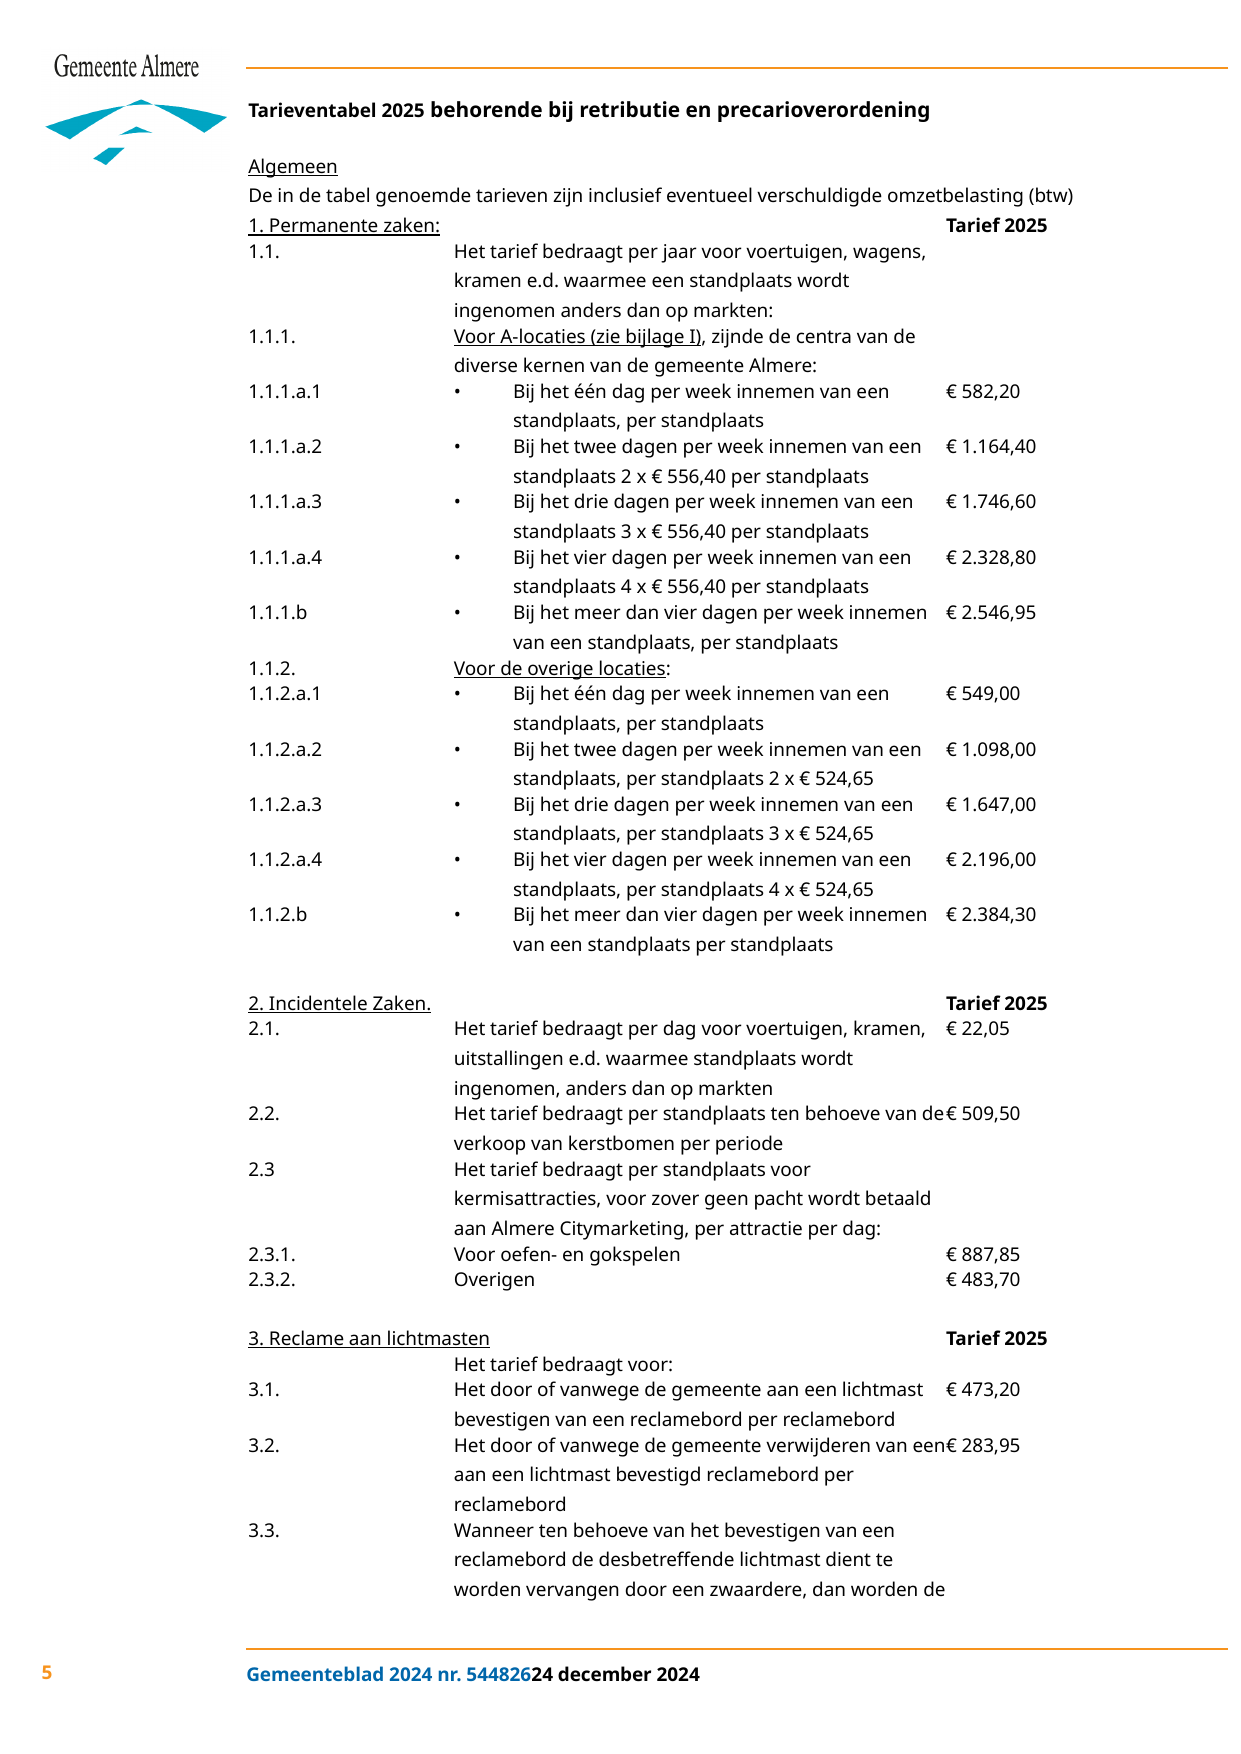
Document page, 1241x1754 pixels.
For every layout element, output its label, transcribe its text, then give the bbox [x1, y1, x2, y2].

table_cell € 2.328,80 [946, 544, 1152, 599]
table_cell [248, 1351, 454, 1377]
table_header 2. Incidentele Zaken. [248, 990, 946, 1016]
table_cell Bij het twee dagen per week innemen van een standplaats 2 x € 556,40 per standplaats [454, 434, 946, 489]
table_cell € 887,85 [946, 1241, 1152, 1266]
table_cell Het tarief bedraagt per dag voor voertuigen, kramen, uitstallingen e.d. waarmee standplaats wordt ingenomen, anders dan op markten [454, 1016, 946, 1101]
table_cell 2.3.2. [248, 1266, 454, 1292]
table_header 3. Reclame aan lichtmasten [248, 1325, 946, 1351]
table_header Tarief 2025 [946, 212, 1152, 238]
text Algemeen [248, 153, 1152, 179]
table_cell Het door of vanwege de gemeente aan een lichtmast bevestigen van een reclamebord per reclamebord [454, 1377, 946, 1432]
table_cell Bij het vier dagen per week innemen van een standplaats 4 x € 556,40 per standplaats [454, 544, 946, 599]
table_cell [946, 238, 1152, 323]
table_header 1. Permanente zaken: [248, 212, 946, 238]
table_cell 1.1.1.a.1 [248, 378, 454, 433]
table_cell [946, 1156, 1152, 1241]
table_cell [946, 655, 1152, 680]
table_cell Bij het één dag per week innemen van een standplaats, per standplaats [454, 680, 946, 736]
table_cell 1.1.2.b [248, 902, 454, 957]
table_cell € 582,20 [946, 378, 1152, 433]
table_cell € 2.546,95 [946, 599, 1152, 655]
table_cell € 483,70 [946, 1266, 1152, 1292]
table_cell € 1.746,60 [946, 489, 1152, 544]
table_cell € 1.098,00 [946, 736, 1152, 791]
table_cell € 509,50 [946, 1101, 1152, 1156]
table_cell 2.3 [248, 1156, 454, 1241]
table_cell 1.1.2.a.1 [248, 680, 454, 736]
table_cell 2.2. [248, 1101, 454, 1156]
table_cell [946, 323, 1152, 378]
table_cell € 1.164,40 [946, 434, 1152, 489]
table_cell Bij het vier dagen per week innemen van een standplaats, per standplaats 4 x € 524,65 [454, 846, 946, 902]
table_cell Het tarief bedraagt voor: [454, 1351, 946, 1377]
table_cell 1.1.1.a.3 [248, 489, 454, 544]
text Tarieventabel 2025 behorende bij retributie en precarioverordening [248, 95, 1152, 123]
table_cell [946, 1517, 1152, 1602]
table_cell 2.1. [248, 1016, 454, 1101]
table_cell 1.1.2.a.4 [248, 846, 454, 902]
table_cell € 22,05 [946, 1016, 1152, 1101]
table_cell € 1.647,00 [946, 791, 1152, 846]
table_cell Overigen [454, 1266, 946, 1292]
table_cell 3.1. [248, 1377, 454, 1432]
table_cell € 473,20 [946, 1377, 1152, 1432]
table_cell Het tarief bedraagt per jaar voor voertuigen, wagens, kramen e.d. waarmee een standplaats wordt ingenomen anders dan op markten: [454, 238, 946, 323]
table_cell Bij het één dag per week innemen van een standplaats, per standplaats [454, 378, 946, 433]
table_cell 1.1.1. [248, 323, 454, 378]
table_cell 1.1.2.a.2 [248, 736, 454, 791]
table_cell € 2.384,30 [946, 902, 1152, 957]
table_cell Bij het drie dagen per week innemen van een standplaats 3 x € 556,40 per standplaats [454, 489, 946, 544]
table_cell Voor A-locaties (zie bijlage I), zijnde de centra van de diverse kernen van de gemeente Almere: [454, 323, 946, 378]
table_header Tarief 2025 [946, 990, 1152, 1016]
table_cell 1.1.1.b [248, 599, 454, 655]
table_cell Bij het meer dan vier dagen per week innemen van een standplaats per standplaats [454, 902, 946, 957]
table_cell Het tarief bedraagt per standplaats voor kermisattracties, voor zover geen pacht wordt betaald aan Almere Citymarketing, per attractie per dag: [454, 1156, 946, 1241]
table_cell 2.3.1. [248, 1241, 454, 1266]
table_cell Het door of vanwege de gemeente verwijderen van een aan een lichtmast bevestigd reclamebord per reclamebord [454, 1432, 946, 1517]
text De in de tabel genoemde tarieven zijn inclusief eventueel verschuldigde omzetbelasting (btw) [248, 182, 1152, 208]
table_cell 1.1.1.a.2 [248, 434, 454, 489]
table_cell € 549,00 [946, 680, 1152, 736]
table_cell Bij het drie dagen per week innemen van een standplaats, per standplaats 3 x € 524,65 [454, 791, 946, 846]
table_cell Voor de overige locaties: [454, 655, 946, 680]
table_cell 1.1.1.a.4 [248, 544, 454, 599]
table_header Tarief 2025 [946, 1325, 1152, 1351]
table_cell Voor oefen- en gokspelen [454, 1241, 946, 1266]
table_cell 3.2. [248, 1432, 454, 1517]
table_cell 1.1.2.a.3 [248, 791, 454, 846]
table_cell 1.1.2. [248, 655, 454, 680]
table_cell 1.1. [248, 238, 454, 323]
picture [41, 47, 231, 172]
table_cell 3.3. [248, 1517, 454, 1602]
table_cell € 283,95 [946, 1432, 1152, 1517]
table_cell [946, 1351, 1152, 1377]
table_cell Bij het meer dan vier dagen per week innemen van een standplaats, per standplaats [454, 599, 946, 655]
table_cell Bij het twee dagen per week innemen van een standplaats, per standplaats 2 x € 524,65 [454, 736, 946, 791]
table_cell Wanneer ten behoeve van het bevestigen van een reclamebord de desbetreffende lichtmast dient te worden vervangen door een zwaardere, dan worden de [454, 1517, 946, 1602]
table_cell € 2.196,00 [946, 846, 1152, 902]
table_cell Het tarief bedraagt per standplaats ten behoeve van de verkoop van kerstbomen per periode [454, 1101, 946, 1156]
